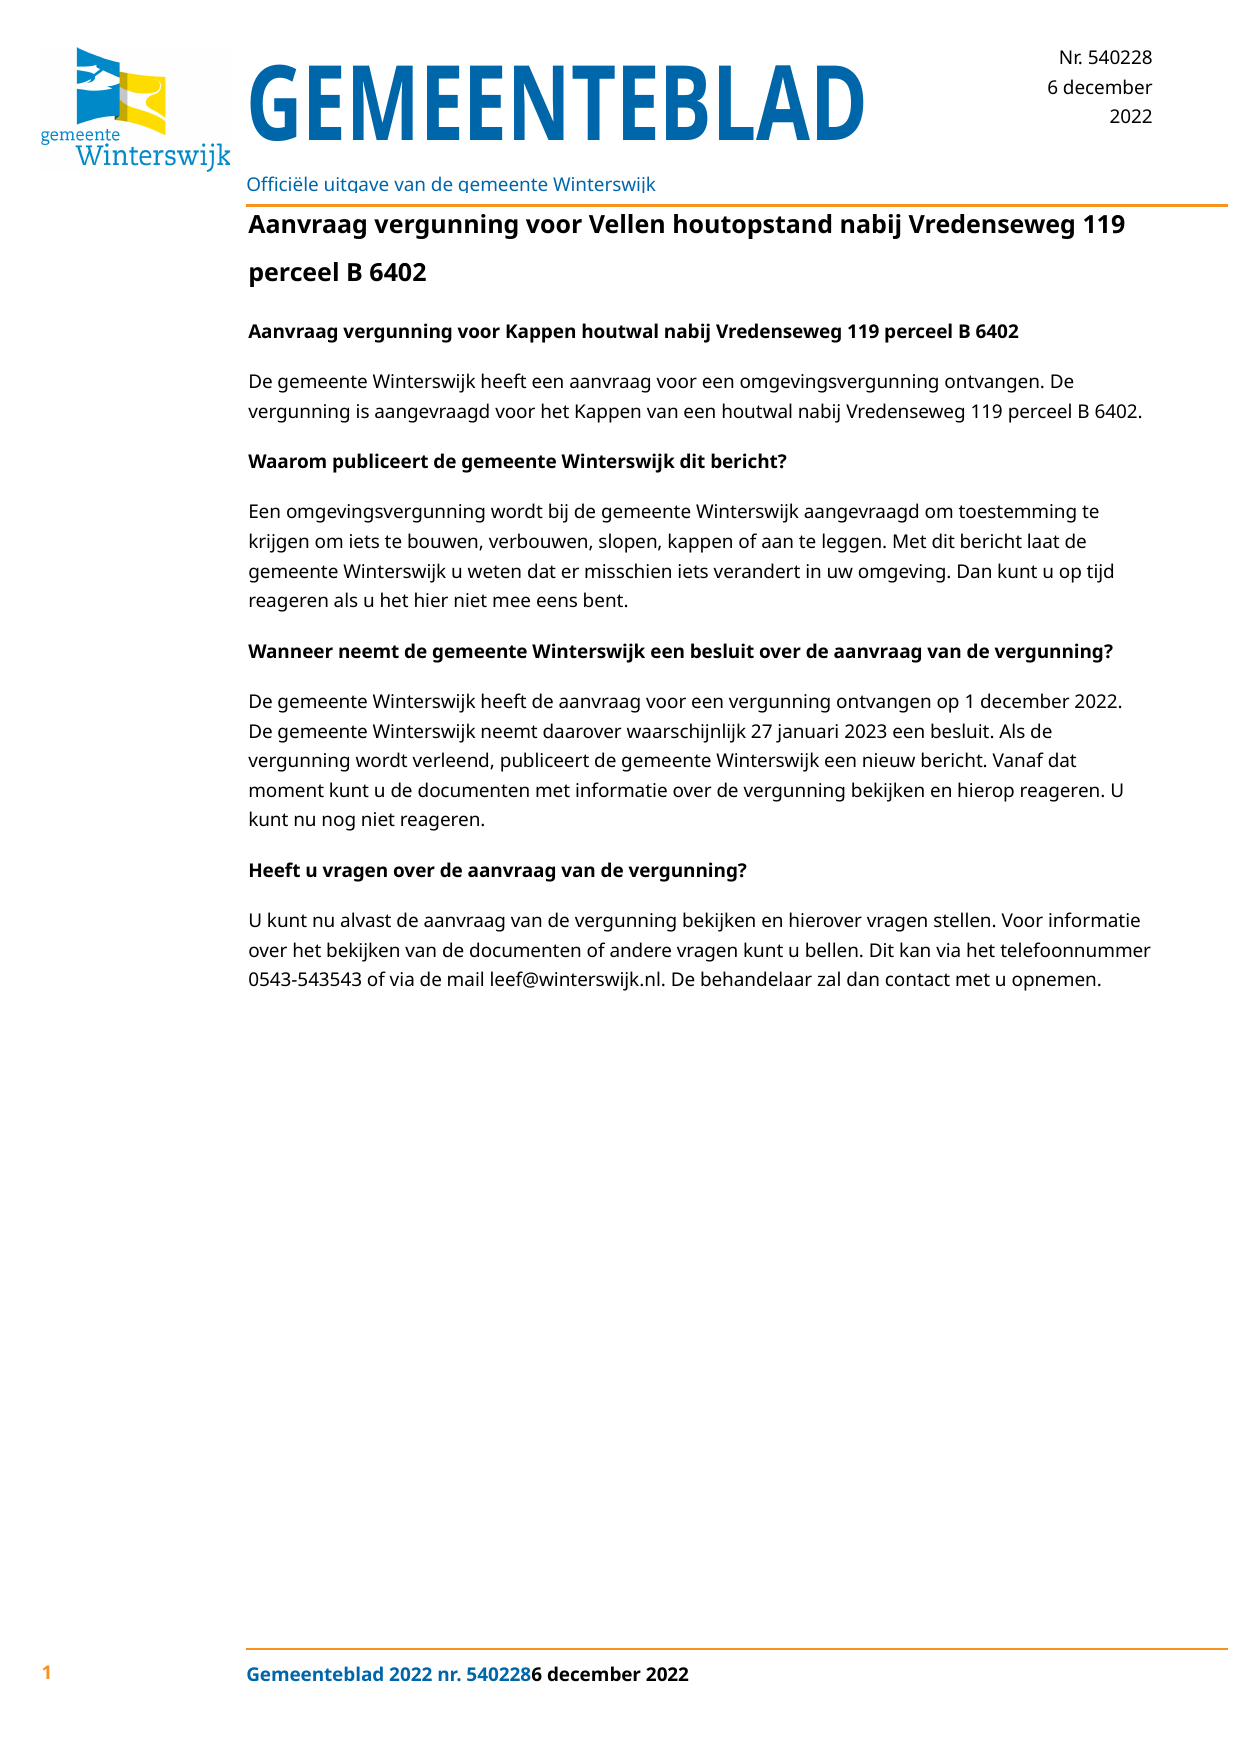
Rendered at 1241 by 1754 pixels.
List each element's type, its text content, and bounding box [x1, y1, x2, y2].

text Wanneer neemt de gemeente Winterswijk een besluit over de aanvraag van de vergunning? [248, 638, 1152, 664]
text De gemeente Winterswijk heeft een aanvraag voor een omgevingsvergunning ontvangen. De vergunning is aangevraagd voor het Kappen van een houtwal nabij Vredenseweg 119 perceel B 6402. [248, 368, 1152, 424]
text Heeft u vragen over de aanvraag van de vergunning? [248, 857, 1152, 883]
text Aanvraag vergunning voor Kappen houtwal nabij Vredenseweg 119 perceel B 6402 [248, 318, 1152, 344]
picture [41, 47, 231, 172]
text U kunt nu alvast de aanvraag van de vergunning bekijken en hierover vragen stellen. Voor informatie over het bekijken van de documenten of andere vragen kunt u bellen. Dit kan via het telefoonnummer 0543-543543 of via de mail leef@winterswijk.nl. De behandelaar zal dan contact met u opnemen. [248, 907, 1152, 992]
picture [225, 153, 231, 162]
text Aanvraag vergunning voor Vellen houtopstand nabij Vredenseweg 119 perceel B 6402 [248, 207, 1152, 288]
text Een omgevingsvergunning wordt bij de gemeente Winterswijk aangevraagd om toestemming te krijgen om iets te bouwen, verbouwen, slopen, kappen of aan te leggen. Met dit bericht laat de gemeente Winterswijk u weten dat er misschien iets verandert in uw omgeving. Dan kunt u op tijd reageren als u het hier niet mee eens bent. [248, 499, 1152, 613]
text De gemeente Winterswijk heeft de aanvraag voor een vergunning ontvangen op 1 december 2022. De gemeente Winterswijk neemt daarover waarschijnlijk 27 januari 2023 een besluit. Als de vergunning wordt verleend, publiceert de gemeente Winterswijk een nieuw bericht. Vanaf dat moment kunt u de documenten met informatie over de vergunning bekijken en hierop reageren. U kunt nu nog niet reageren. [248, 688, 1152, 832]
text Waarom publiceert de gemeente Winterswijk dit bericht? [248, 448, 1152, 474]
